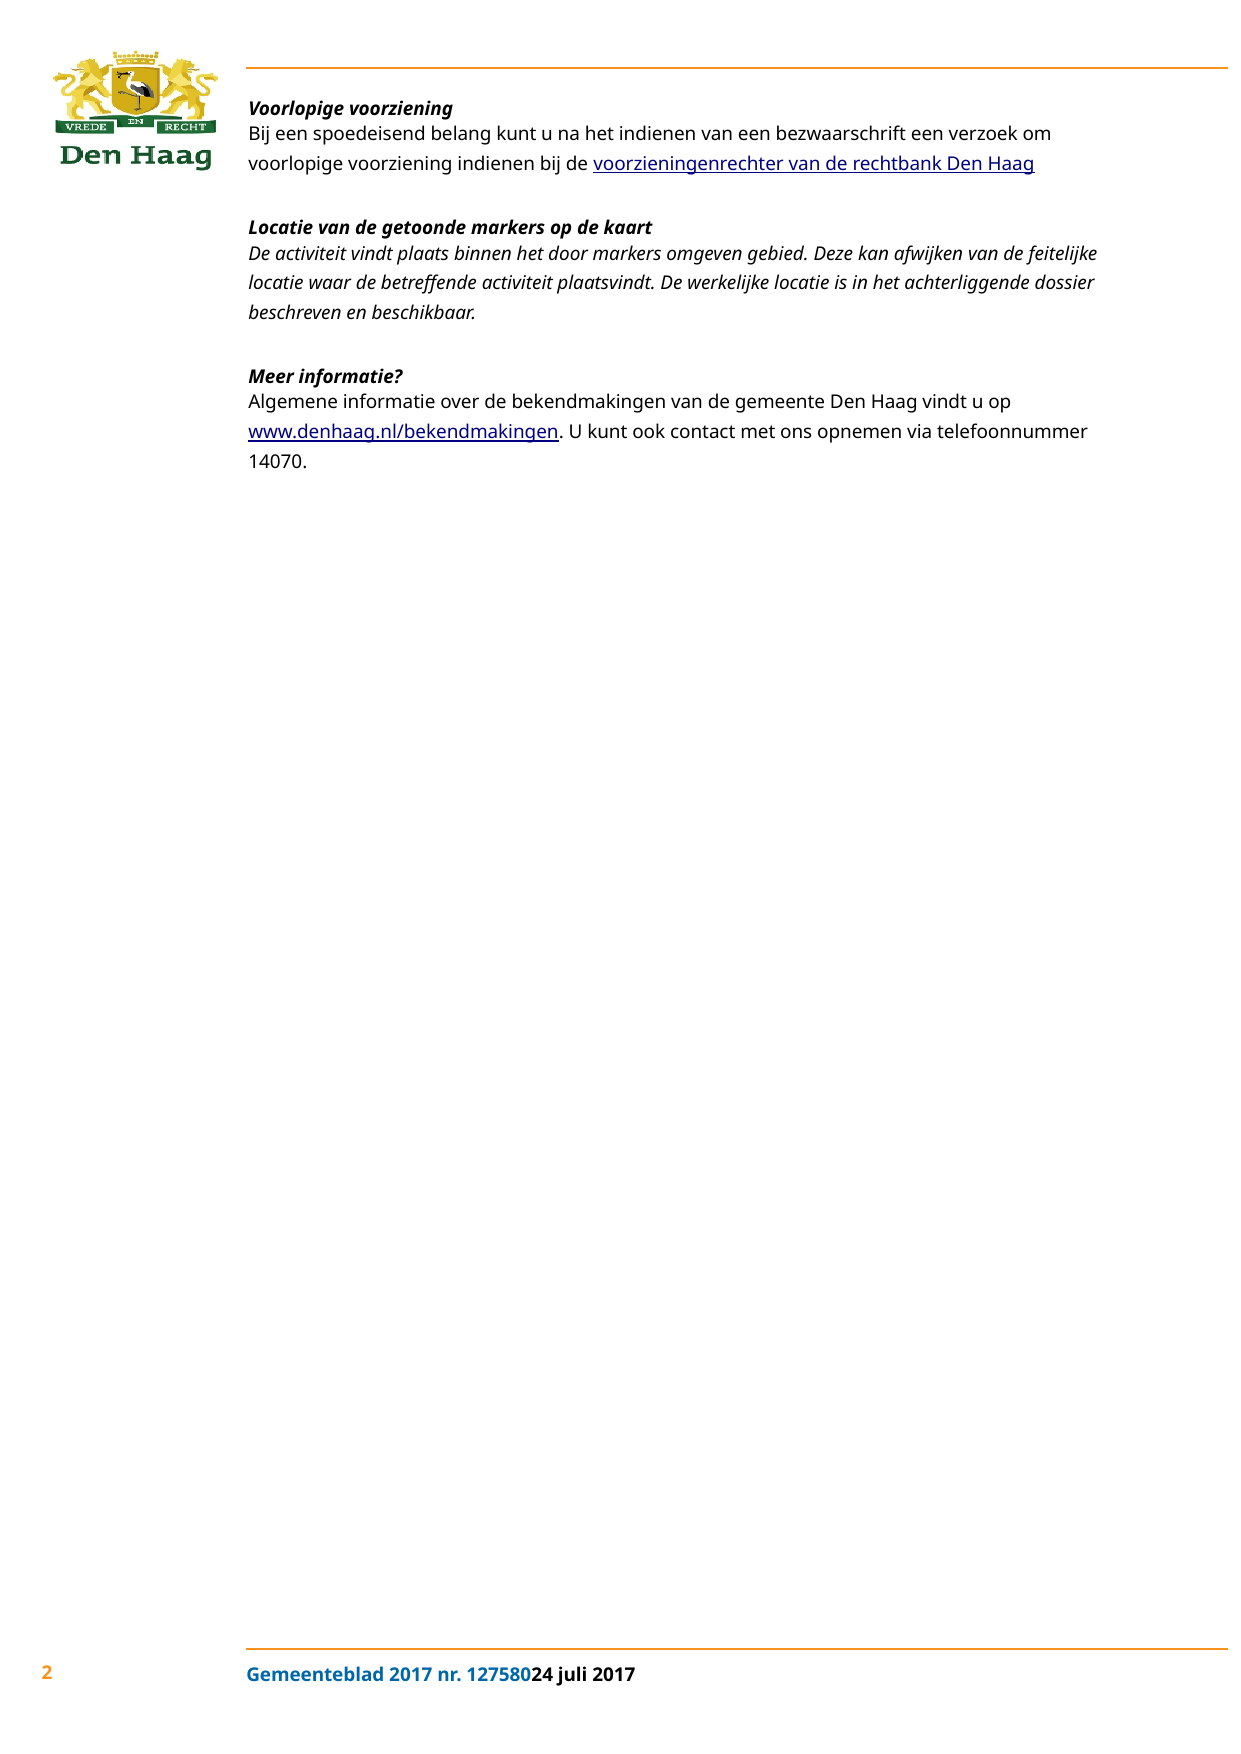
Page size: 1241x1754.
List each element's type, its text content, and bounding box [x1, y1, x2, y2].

picture [41, 47, 231, 172]
text Voorlopige voorziening [248, 95, 1152, 121]
text Bij een spoedeisend belang kunt u na het indienen van een bezwaarschrift een verzoek om voorlopige voorziening indienen bij de voorzieningenrechter van de rechtbank Den Haag [248, 121, 1152, 176]
text Locatie van de getoonde markers op de kaart [248, 214, 1152, 240]
text Meer informatie? [248, 363, 1152, 389]
text Algemene informatie over de bekendmakingen van de gemeente Den Haag vindt u op www.denhaag.nl/bekendmakingen. U kunt ook contact met ons opnemen via telefoonnummer 14070. [248, 389, 1152, 473]
text De activiteit vindt plaats binnen het door markers omgeven gebied. Deze kan afwijken van de feitelijke locatie waar de betreffende activiteit plaatsvindt. De werkelijke locatie is in het achterliggende dossier beschreven en beschikbaar. [248, 240, 1152, 325]
